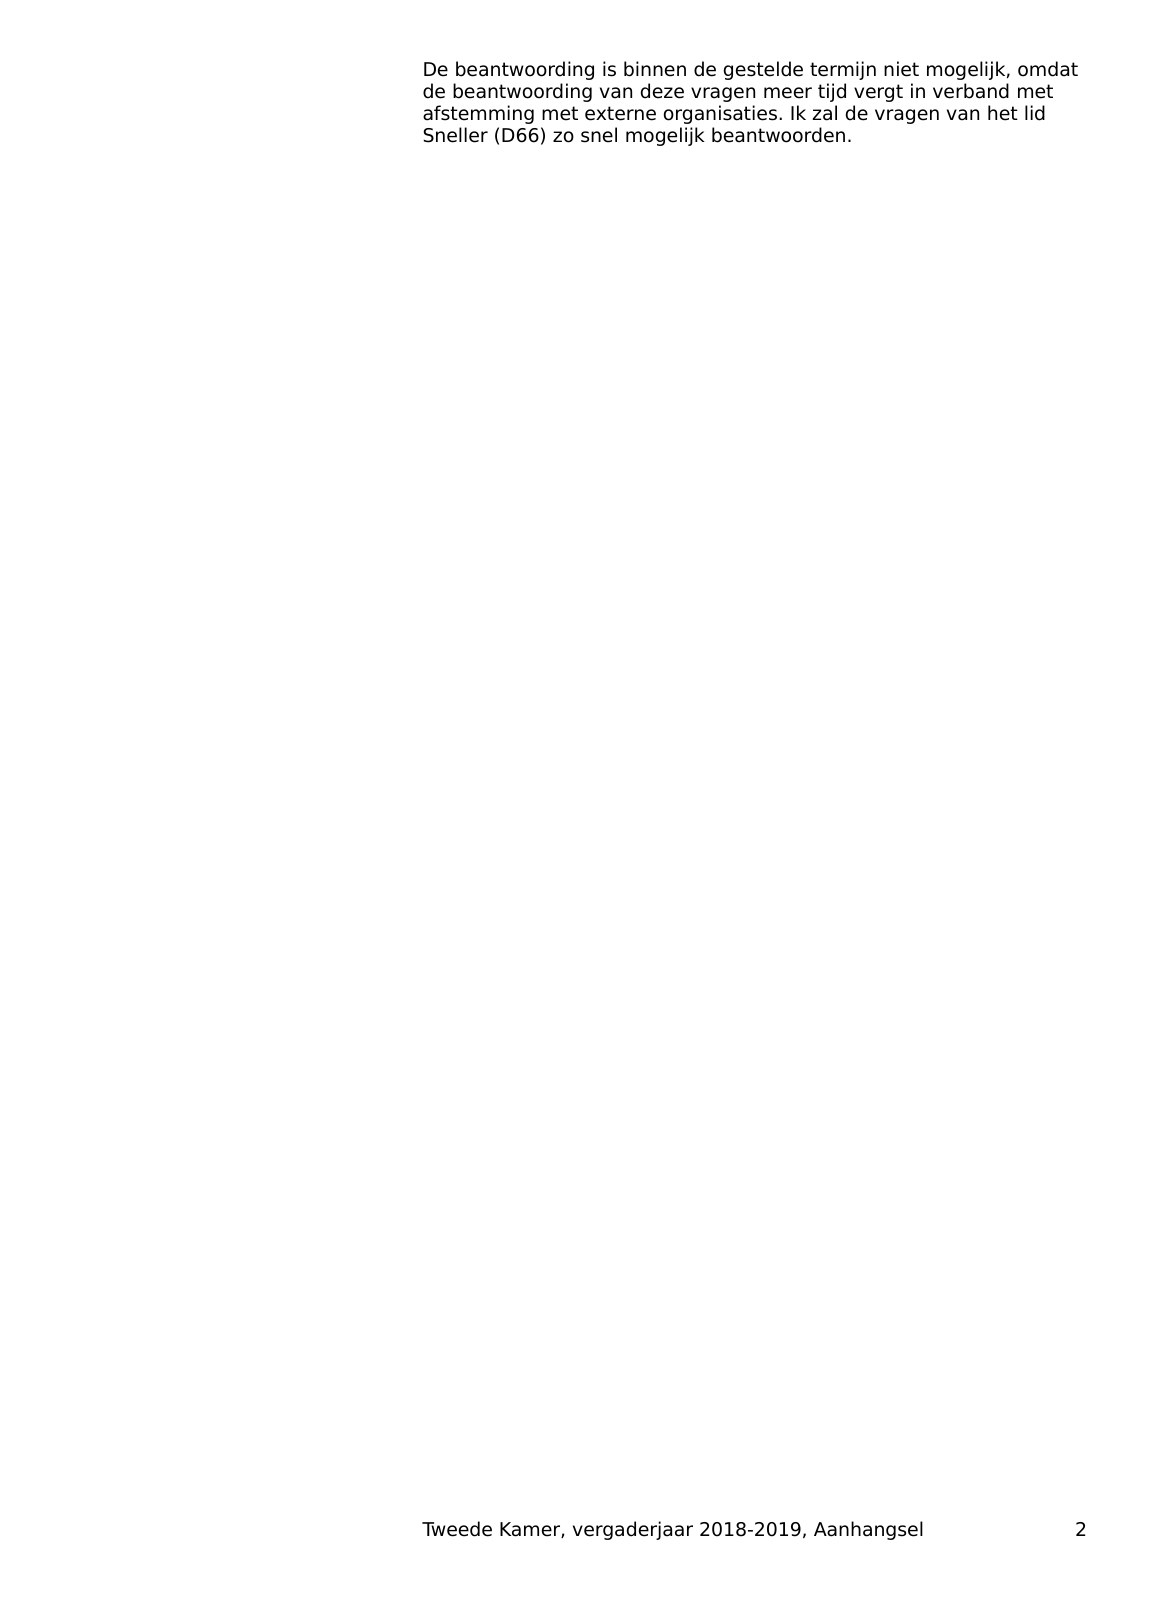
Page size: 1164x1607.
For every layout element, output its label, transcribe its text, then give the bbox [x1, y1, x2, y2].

text De beantwoording is binnen de gestelde termijn niet mogelijk, omdat de beantwoording van deze vragen meer tijd vergt in verband met afstemming met externe organisaties. Ik zal de vragen van het lid Sneller (D66) zo snel mogelijk beantwoorden. [422, 59, 1087, 147]
